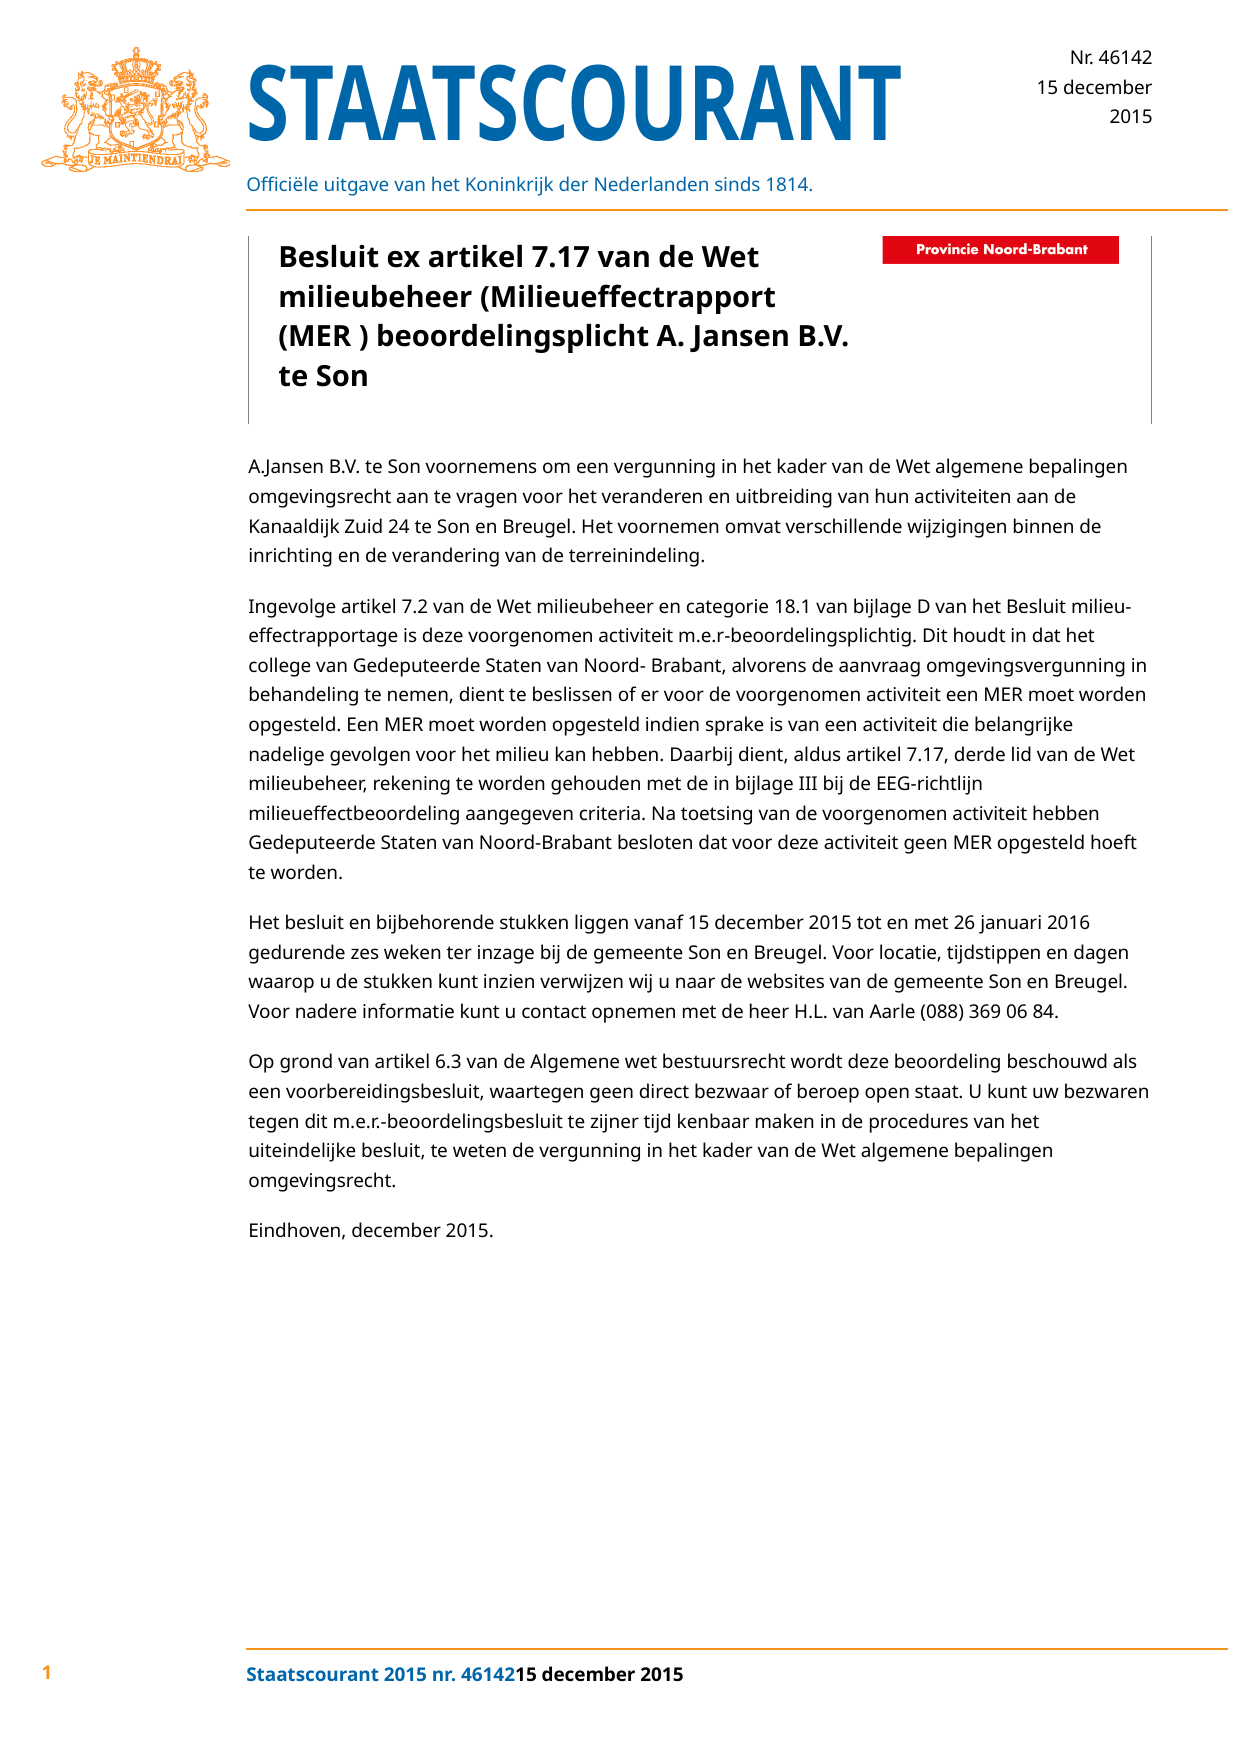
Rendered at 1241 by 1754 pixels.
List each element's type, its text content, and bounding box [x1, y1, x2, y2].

table_header Besluit ex artikel 7.17 van de Wet milieubeheer (Milieueffectrapport (MER ) beoordelingsplicht A. Jansen B.V. te Son [249, 236, 850, 424]
picture [882, 236, 1119, 264]
picture [41, 47, 231, 172]
table_header [850, 264, 1151, 424]
text Op grond van artikel 6.3 van de Algemene wet bestuursrecht wordt deze beoordeling beschouwd als een voorbereidingsbesluit, waartegen geen direct bezwaar of beroep open staat. U kunt uw bezwaren tegen dit m.e.r.-beoordelingsbesluit te zijner tijd kenbaar maken in de procedures van het uiteindelijke besluit, te weten de vergunning in het kader van de Wet algemene bepalingen omgevingsrecht. [248, 1049, 1152, 1193]
text Ingevolge artikel 7.2 van de Wet milieubeheer en categorie 18.1 van bijlage D van het Besluit milieu-effectrapportage is deze voorgenomen activiteit m.e.r-beoordelingsplichtig. Dit houdt in dat het college van Gedeputeerde Staten van Noord- Brabant, alvorens de aanvraag omgevingsvergunning in behandeling te nemen, dient te beslissen of er voor de voorgenomen activiteit een MER moet worden opgesteld. Een MER moet worden opgesteld indien sprake is van een activiteit die belangrijke nadelige gevolgen voor het milieu kan hebben. Daarbij dient, aldus artikel 7.17, derde lid van de Wet milieubeheer, rekening te worden gehouden met de in bijlage III bij de EEG-richtlijn milieueffectbeoordeling aangegeven criteria. Na toetsing van de voorgenomen activiteit hebben Gedeputeerde Staten van Noord-Brabant besloten dat voor deze activiteit geen MER opgesteld hoeft te worden. [248, 593, 1152, 885]
text Het besluit en bijbehorende stukken liggen vanaf 15 december 2015 tot en met 26 januari 2016 gedurende zes weken ter inzage bij de gemeente Son en Breugel. Voor locatie, tijdstippen en dagen waarop u de stukken kunt inzien verwijzen wij u naar de websites van de gemeente Son en Breugel. Voor nadere informatie kunt u contact opnemen met de heer H.L. van Aarle (088) 369 06 84. [248, 909, 1152, 1024]
table_header [1119, 236, 1151, 263]
text Eindhoven, december 2015. [248, 1217, 1152, 1243]
table_header [850, 236, 882, 263]
text A.Jansen B.V. te Son voornemens om een vergunning in het kader van de Wet algemene bepalingen omgevingsrecht aan te vragen voor het veranderen en uitbreiding van hun activiteiten aan de Kanaaldijk Zuid 24 te Son en Breugel. Het voornemen omvat verschillende wijzigingen binnen de inrichting en de verandering van de terreinindeling. [248, 454, 1152, 568]
